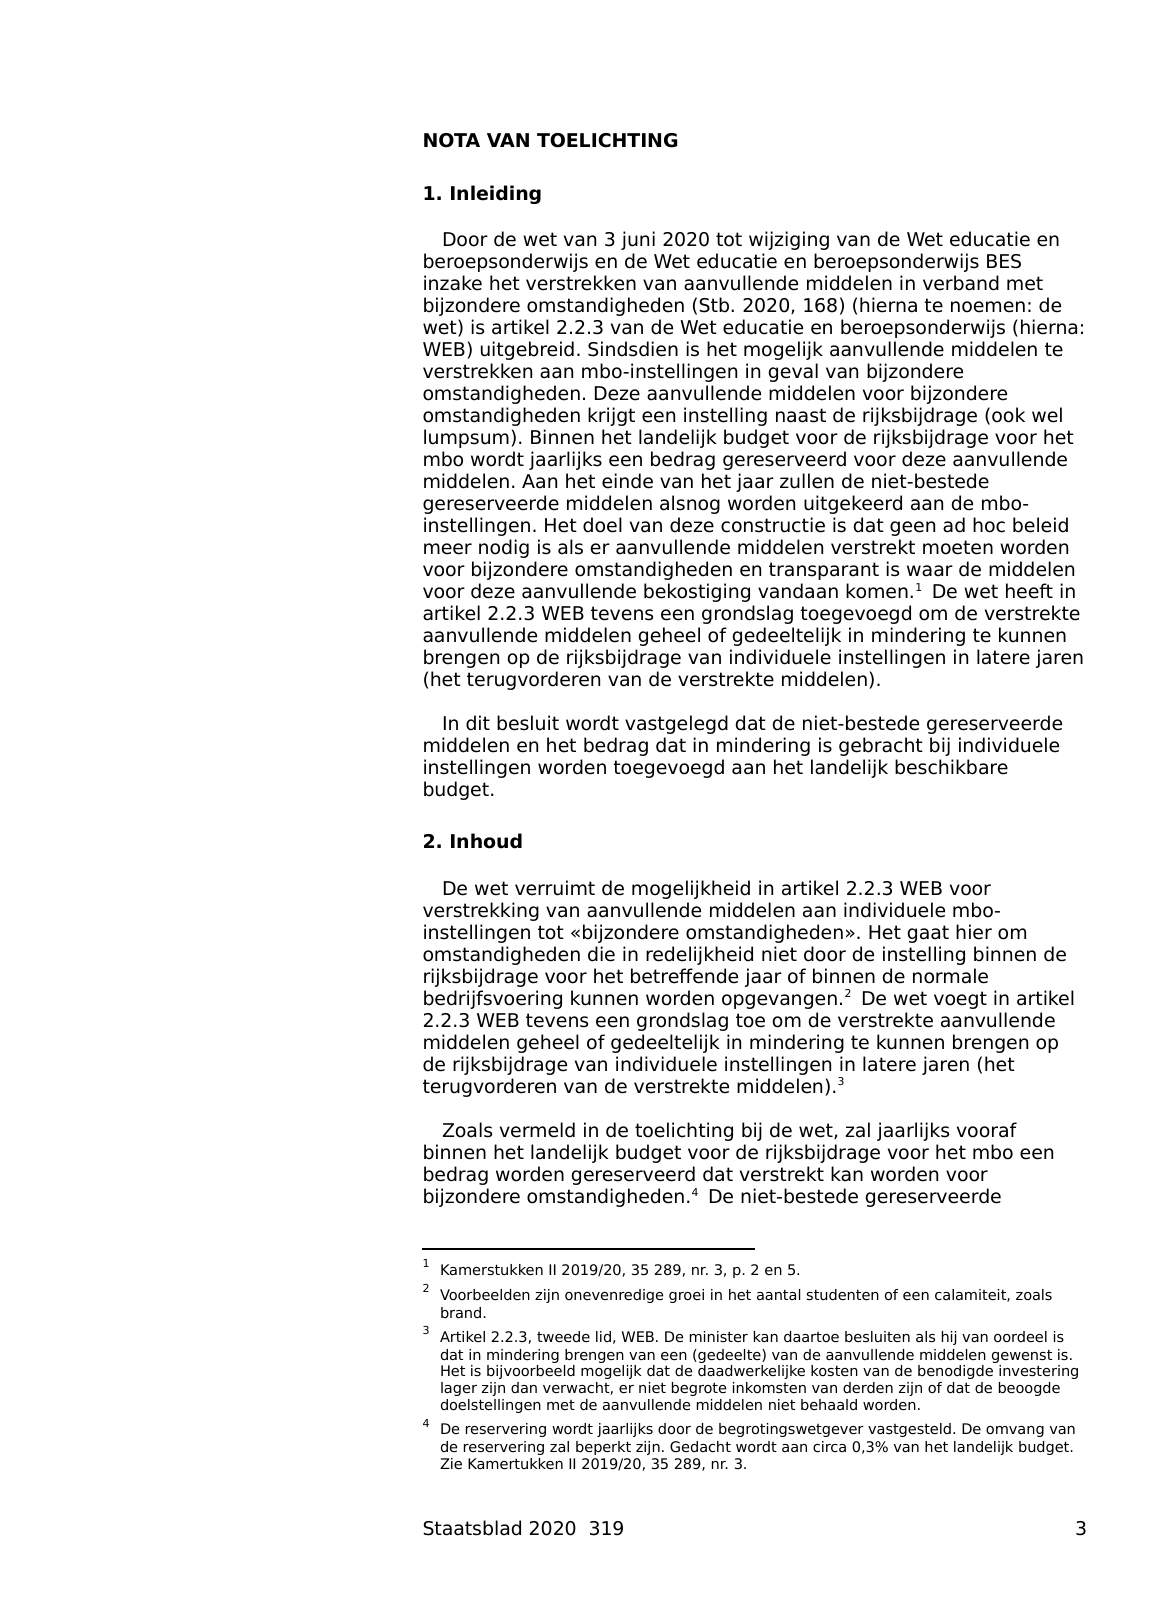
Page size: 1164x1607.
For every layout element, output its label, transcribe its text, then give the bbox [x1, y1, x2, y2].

subtitle 2. Inhoud [422, 831, 1087, 853]
subtitle 1. Inleiding [422, 182, 1087, 204]
subtitle NOTA VAN TOELICHTING [422, 130, 1087, 152]
text Door de wet van 3 juni 2020 tot wijziging van de Wet educatie en beroepsonderwijs en de Wet educatie en beroepsonderwijs BES inzake het verstrekken van aanvullende middelen in verband met bijzondere omstandigheden (Stb. 2020, 168) (hierna te noemen: de wet) is artikel 2.2.3 van de Wet educatie en beroepsonderwijs (hierna: WEB) uitgebreid. Sindsdien is het mogelijk aanvullende middelen te verstrekken aan mbo-instellingen in geval van bijzondere omstandigheden. Deze aanvullende middelen voor bijzondere omstandigheden krijgt een instelling naast de rijksbijdrage (ook wel lumpsum). Binnen het landelijk budget voor de rijksbijdrage voor het mbo wordt jaarlijks een bedrag gereserveerd voor deze aanvullende middelen. Aan het einde van het jaar zullen de niet-bestede gereserveerde middelen alsnog worden uitgekeerd aan de mbo-instellingen. Het doel van deze constructie is dat geen ad hoc beleid meer nodig is als er aanvullende middelen verstrekt moeten worden voor bijzondere omstandigheden en transparant is waar de middelen voor deze aanvullende bekostiging vandaan komen. De wet heeft in artikel 2.2.3 WEB tevens een grondslag toegevoegd om de verstrekte aanvullende middelen geheel of gedeeltelijk in mindering te kunnen brengen op de rijksbijdrage van individuele instellingen in latere jaren (het terugvorderen van de verstrekte middelen). [422, 229, 1087, 691]
text Kamerstukken II 2019/20, 35 289, nr. 3, p. 2 en 5. [422, 1258, 1087, 1280]
text Zoals vermeld in de toelichting bij de wet, zal jaarlijks vooraf binnen het landelijk budget voor de rijksbijdrage voor het mbo een bedrag worden gereserveerd dat verstrekt kan worden voor bijzondere omstandigheden. De niet-bestede gereserveerde [422, 1120, 1087, 1208]
text De wet verruimt de mogelijkheid in artikel 2.2.3 WEB voor verstrekking van aanvullende middelen aan individuele mbo-instellingen tot «bijzondere omstandigheden». Het gaat hier om omstandigheden die in redelijkheid niet door de instelling binnen de rijksbijdrage voor het betreffende jaar of binnen de normale bedrijfsvoering kunnen worden opgevangen. De wet voegt in artikel 2.2.3 WEB tevens een grondslag toe om de verstrekte aanvullende middelen geheel of gedeeltelijk in mindering te kunnen brengen op de rijksbijdrage van individuele instellingen in latere jaren (het terugvorderen van de verstrekte middelen). [422, 878, 1087, 1098]
text Voorbeelden zijn onevenredige groei in het aantal studenten of een calamiteit, zoals brand. [422, 1283, 1087, 1322]
text In dit besluit wordt vastgelegd dat de niet-bestede gereserveerde middelen en het bedrag dat in mindering is gebracht bij individuele instellingen worden toegevoegd aan het landelijk beschikbare budget. [422, 713, 1087, 801]
text De reservering wordt jaarlijks door de begrotingswetgever vastgesteld. De omvang van de reservering zal beperkt zijn. Gedacht wordt aan circa 0,3% van het landelijk budget. Zie Kamertukken II 2019/20, 35 289, nr. 3. [422, 1417, 1087, 1473]
text Artikel 2.2.3, tweede lid, WEB. De minister kan daartoe besluiten als hij van oordeel is dat in mindering brengen van een (gedeelte) van de aanvullende middelen gewenst is. Het is bijvoorbeeld mogelijk dat de daadwerkelijke kosten van de benodigde investering lager zijn dan verwacht, er niet begrote inkomsten van derden zijn of dat de beoogde doelstellingen met de aanvullende middelen niet behaald worden. [422, 1324, 1087, 1414]
